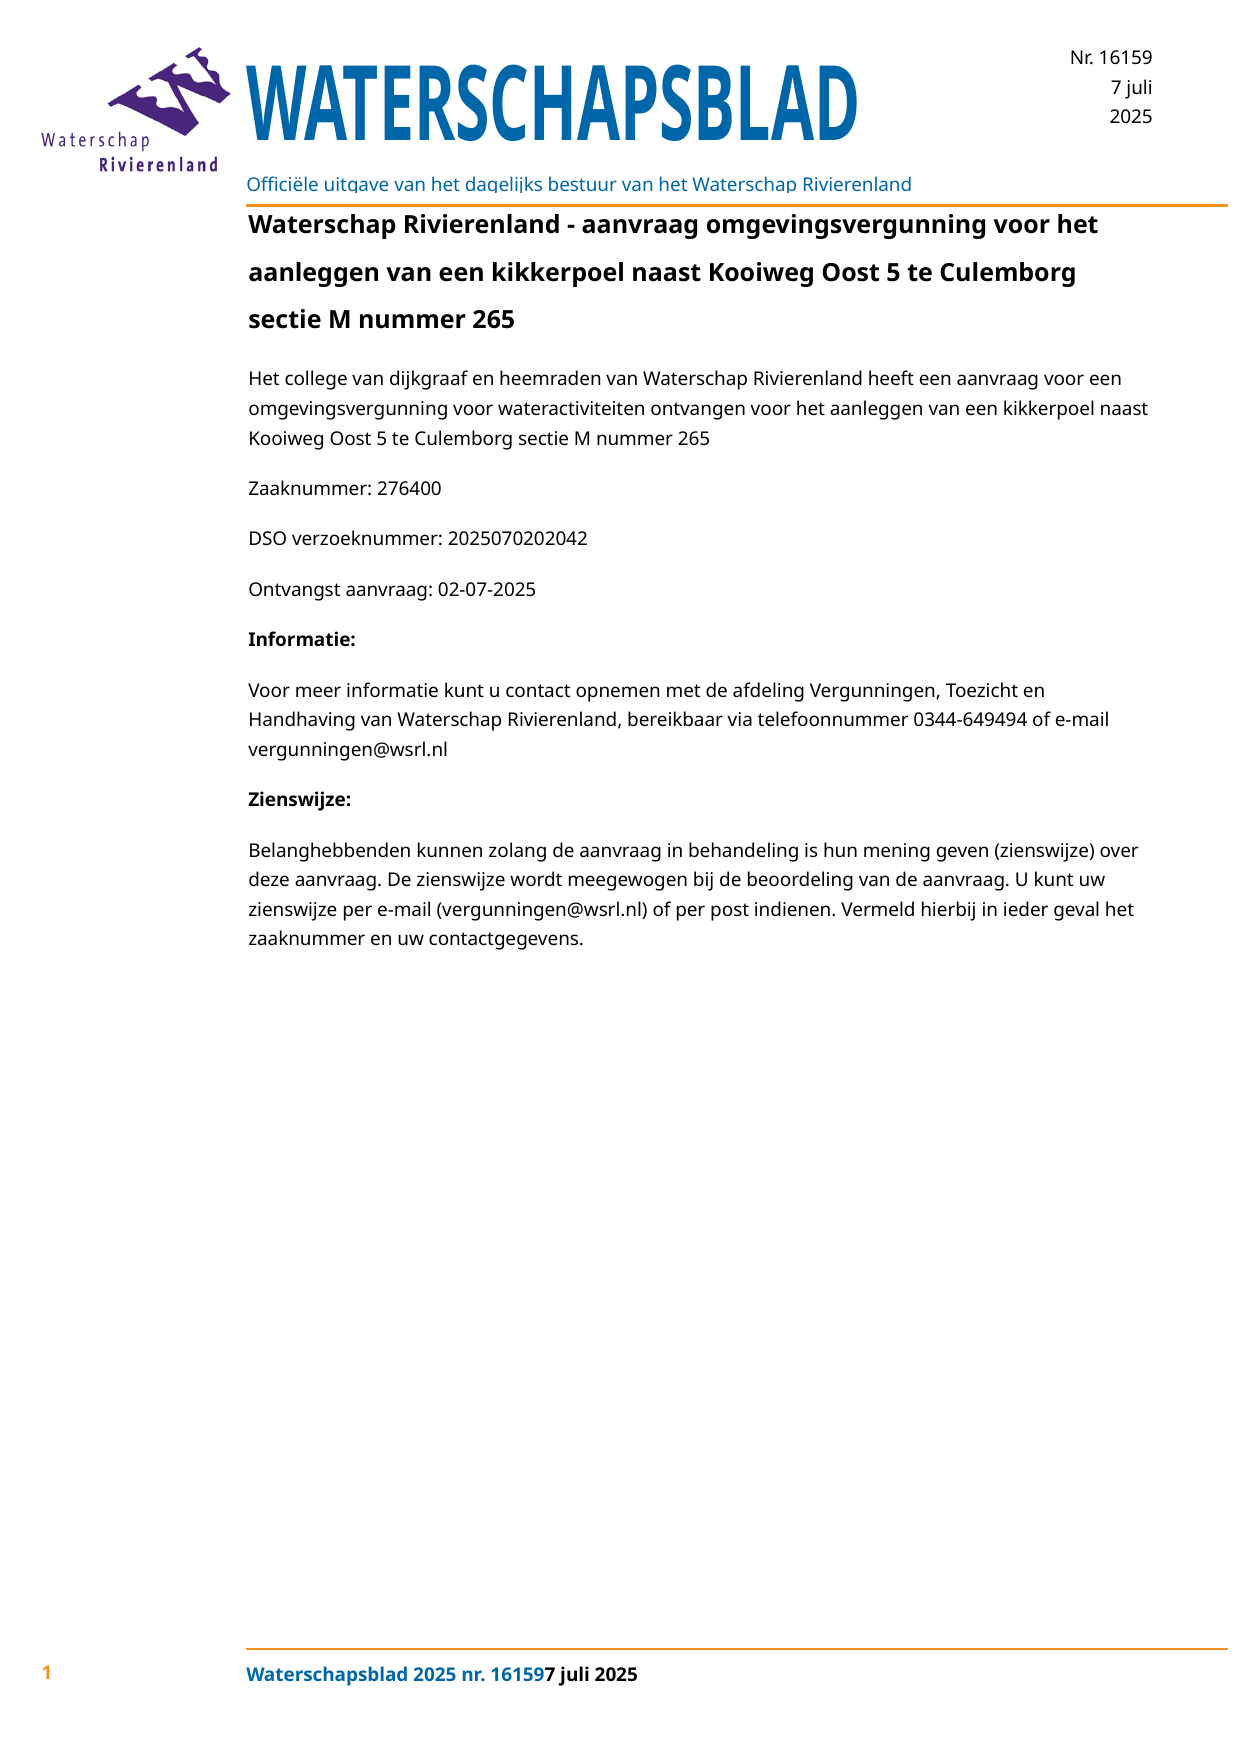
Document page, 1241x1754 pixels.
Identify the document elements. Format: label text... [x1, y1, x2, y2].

text Zienswijze: [248, 786, 1152, 812]
text Zaaknummer: 276400 [248, 475, 1152, 501]
text Voor meer informatie kunt u contact opnemen met de afdeling Vergunningen, Toezicht en Handhaving van Waterschap Rivierenland, bereikbaar via telefoonnummer 0344-649494 of e-mail vergunningen@wsrl.nl [248, 677, 1152, 762]
text DSO verzoeknummer: 2025070202042 [248, 526, 1152, 551]
text Het college van dijkgraaf en heemraden van Waterschap Rivierenland heeft een aanvraag voor een omgevingsvergunning voor wateractiviteiten ontvangen voor het aanleggen van een kikkerpoel naast Kooiweg Oost 5 te Culemborg sectie M nummer 265 [248, 366, 1152, 450]
text Belanghebbenden kunnen zolang de aanvraag in behandeling is hun mening geven (zienswijze) over deze aanvraag. De zienswijze wordt meegewogen bij de beoordeling van de aanvraag. U kunt uw zienswijze per e-mail (vergunningen@wsrl.nl) of per post indienen. Vermeld hierbij in ieder geval het zaaknummer en uw contactgegevens. [248, 837, 1152, 951]
text Informatie: [248, 626, 1152, 652]
text Waterschap Rivierenland - aanvraag omgevingsvergunning voor het aanleggen van een kikkerpoel naast Kooiweg Oost 5 te Culemborg sectie M nummer 265 [248, 207, 1152, 336]
picture [41, 47, 231, 172]
text Ontvangst aanvraag: 02-07-2025 [248, 576, 1152, 602]
